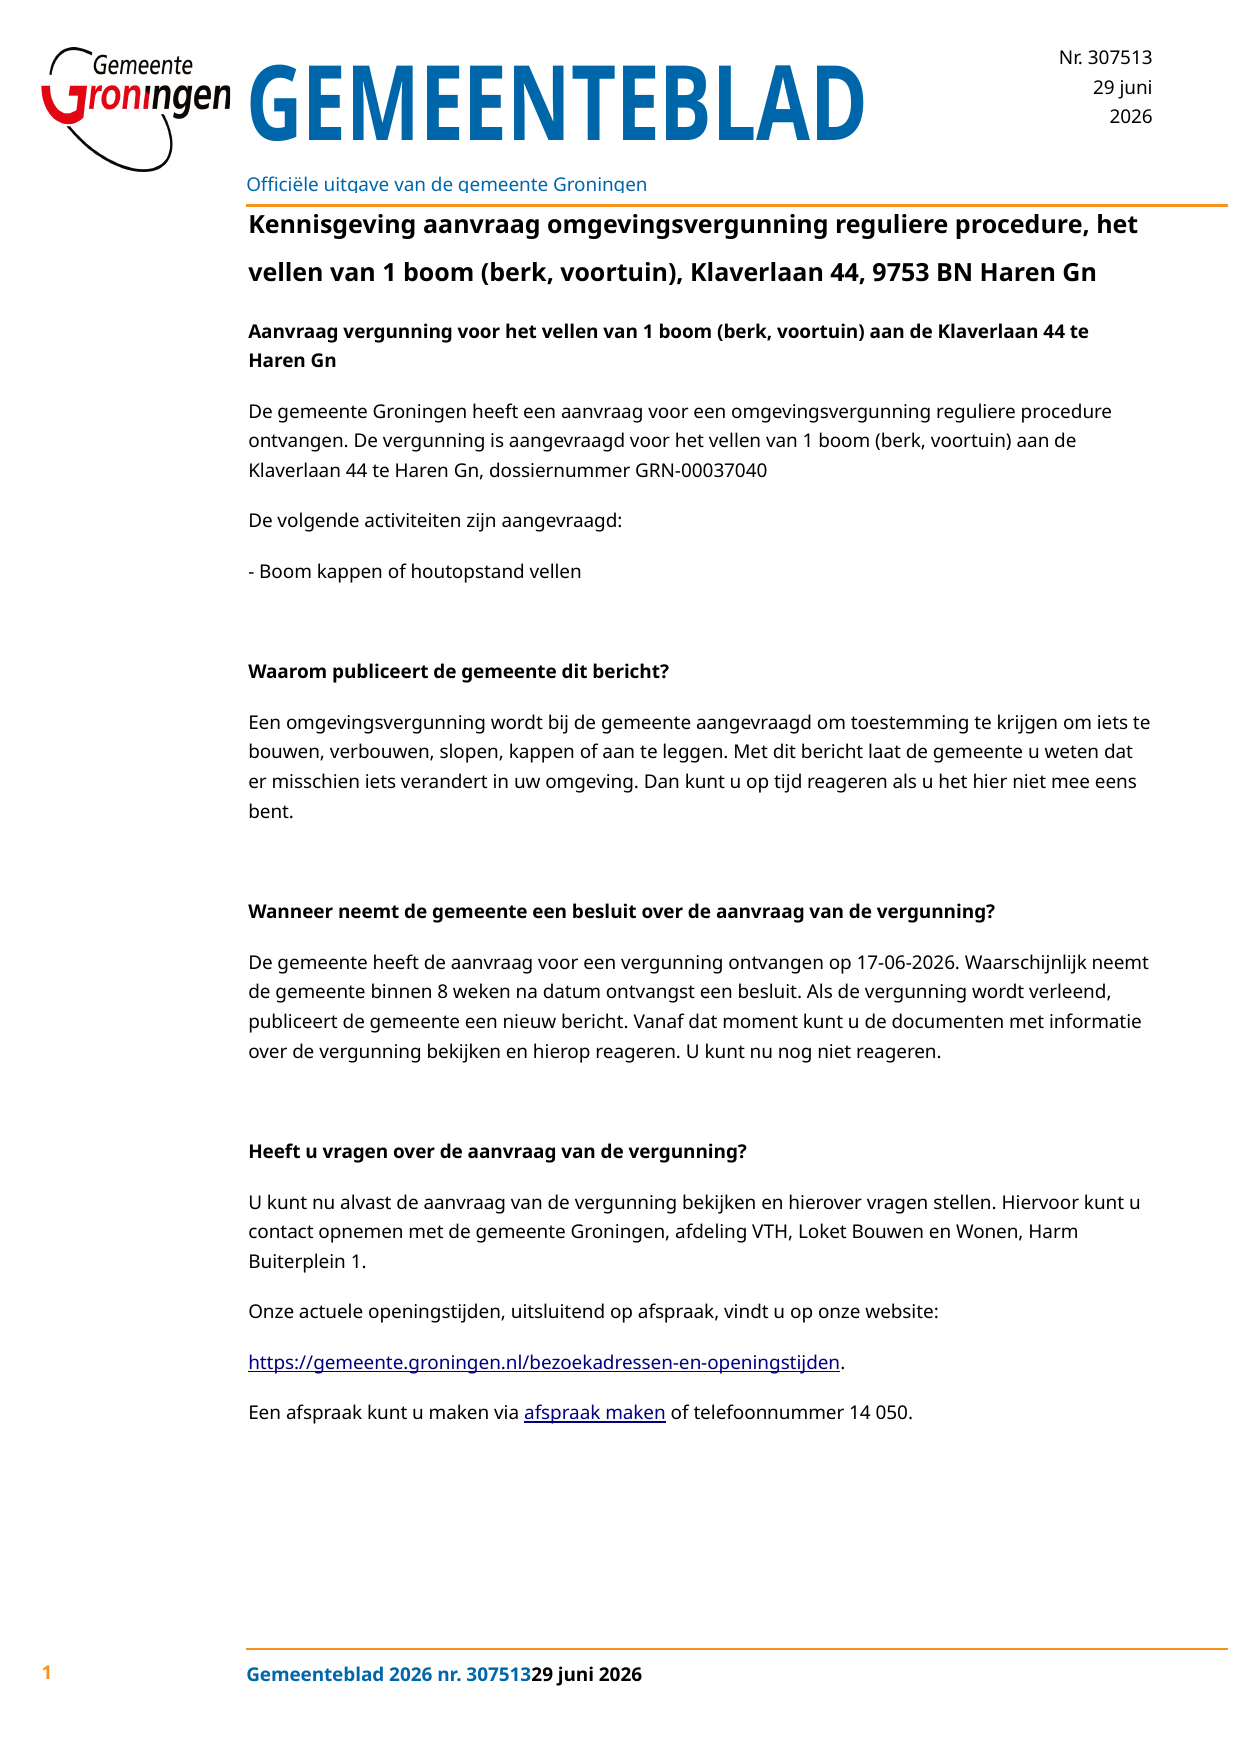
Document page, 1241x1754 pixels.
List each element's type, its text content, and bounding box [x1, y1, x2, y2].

text Onze actuele openingstijden, uitsluitend op afspraak, vindt u op onze website: [248, 1299, 1152, 1324]
text - Boom kappen of houtopstand vellen [248, 558, 1152, 584]
text De volgende activiteiten zijn aangevraagd: [248, 507, 1152, 533]
text U kunt nu alvast de aanvraag van de vergunning bekijken en hierover vragen stellen. Hiervoor kunt u contact opnemen met de gemeente Groningen, afdeling VTH, Loket Bouwen en Wonen, Harm Buiterplein 1. [248, 1189, 1152, 1274]
text Een omgevingsvergunning wordt bij de gemeente aangevraagd om toestemming te krijgen om iets te bouwen, verbouwen, slopen, kappen of aan te leggen. Met dit bericht laat de gemeente u weten dat er misschien iets verandert in uw omgeving. Dan kunt u op tijd reageren als u het hier niet mee eens bent. [248, 709, 1152, 824]
text Heeft u vragen over de aanvraag van de vergunning? [248, 1139, 1152, 1164]
picture [41, 47, 231, 172]
text Waarom publiceert de gemeente dit bericht? [248, 659, 1152, 684]
text De gemeente heeft de aanvraag voor een vergunning ontvangen op 17-06-2026. Waarschijnlijk neemt de gemeente binnen 8 weken na datum ontvangst een besluit. Als de vergunning wordt verleend, publiceert de gemeente een nieuw bericht. Vanaf dat moment kunt u de documenten met informatie over de vergunning bekijken en hierop reageren. U kunt nu nog niet reageren. [248, 949, 1152, 1064]
text De gemeente Groningen heeft een aanvraag voor een omgevingsvergunning reguliere procedure ontvangen. De vergunning is aangevraagd voor het vellen van 1 boom (berk, voortuin) aan de Klaverlaan 44 te Haren Gn, dossiernummer GRN-00037040 [248, 398, 1152, 483]
text Wanneer neemt de gemeente een besluit over de aanvraag van de vergunning? [248, 899, 1152, 924]
text Een afspraak kunt u maken via afspraak maken of telefoonnummer 14 050. [248, 1399, 1152, 1425]
text Aanvraag vergunning voor het vellen van 1 boom (berk, voortuin) aan de Klaverlaan 44 te Haren Gn [248, 318, 1152, 373]
text Kennisgeving aanvraag omgevingsvergunning reguliere procedure, het vellen van 1 boom (berk, voortuin), Klaverlaan 44, 9753 BN Haren Gn [248, 207, 1152, 288]
text https://gemeente.groningen.nl/bezoekadressen-en-openingstijden. [248, 1349, 1152, 1375]
